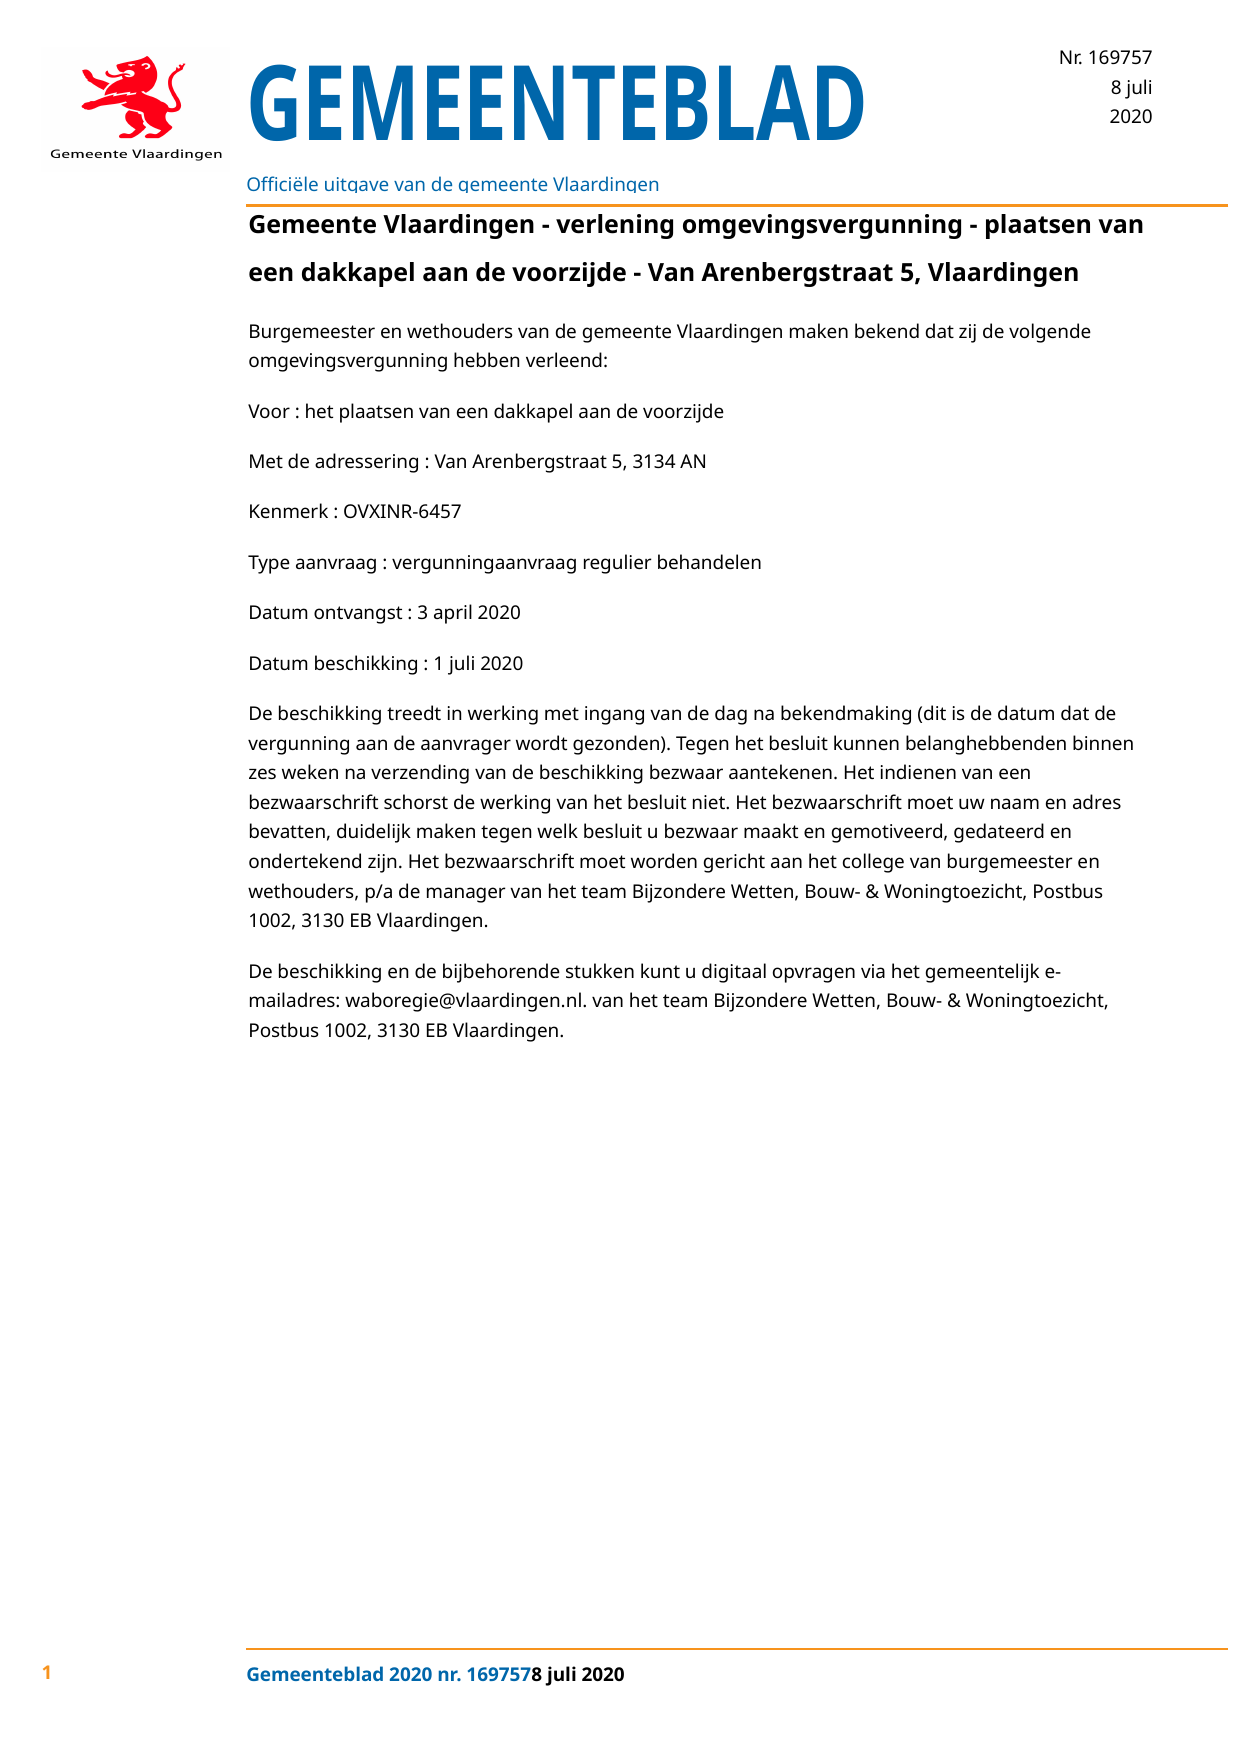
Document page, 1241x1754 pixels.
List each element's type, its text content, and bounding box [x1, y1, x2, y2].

picture [41, 47, 231, 172]
text Datum ontvangst : 3 april 2020 [248, 599, 1152, 625]
text Met de adressering : Van Arenbergstraat 5, 3134 AN [248, 448, 1152, 474]
text Voor : het plaatsen van een dakkapel aan de voorzijde [248, 398, 1152, 424]
text Burgemeester en wethouders van de gemeente Vlaardingen maken bekend dat zij de volgende omgevingsvergunning hebben verleend: [248, 318, 1152, 373]
text Gemeente Vlaardingen - verlening omgevingsvergunning - plaatsen van een dakkapel aan de voorzijde - Van Arenbergstraat 5, Vlaardingen [248, 207, 1152, 288]
text De beschikking treedt in werking met ingang van de dag na bekendmaking (dit is de datum dat de vergunning aan de aanvrager wordt gezonden). Tegen het besluit kunnen belanghebbenden binnen zes weken na verzending van de beschikking bezwaar aantekenen. Het indienen van een bezwaarschrift schorst de werking van het besluit niet. Het bezwaarschrift moet uw naam en adres bevatten, duidelijk maken tegen welk besluit u bezwaar maakt en gemotiveerd, gedateerd en ondertekend zijn. Het bezwaarschrift moet worden gericht aan het college van burgemeester en wethouders, p/a de manager van het team Bijzondere Wetten, Bouw- & Woningtoezicht, Postbus 1002, 3130 EB Vlaardingen. [248, 700, 1152, 933]
text Kenmerk : OVXINR-6457 [248, 499, 1152, 524]
text De beschikking en de bijbehorende stukken kunt u digitaal opvragen via het gemeentelijk e-mailadres: waboregie@vlaardingen.nl. van het team Bijzondere Wetten, Bouw- & Woningtoezicht, Postbus 1002, 3130 EB Vlaardingen. [248, 958, 1152, 1043]
text Datum beschikking : 1 juli 2020 [248, 650, 1152, 676]
text Type aanvraag : vergunningaanvraag regulier behandelen [248, 549, 1152, 575]
